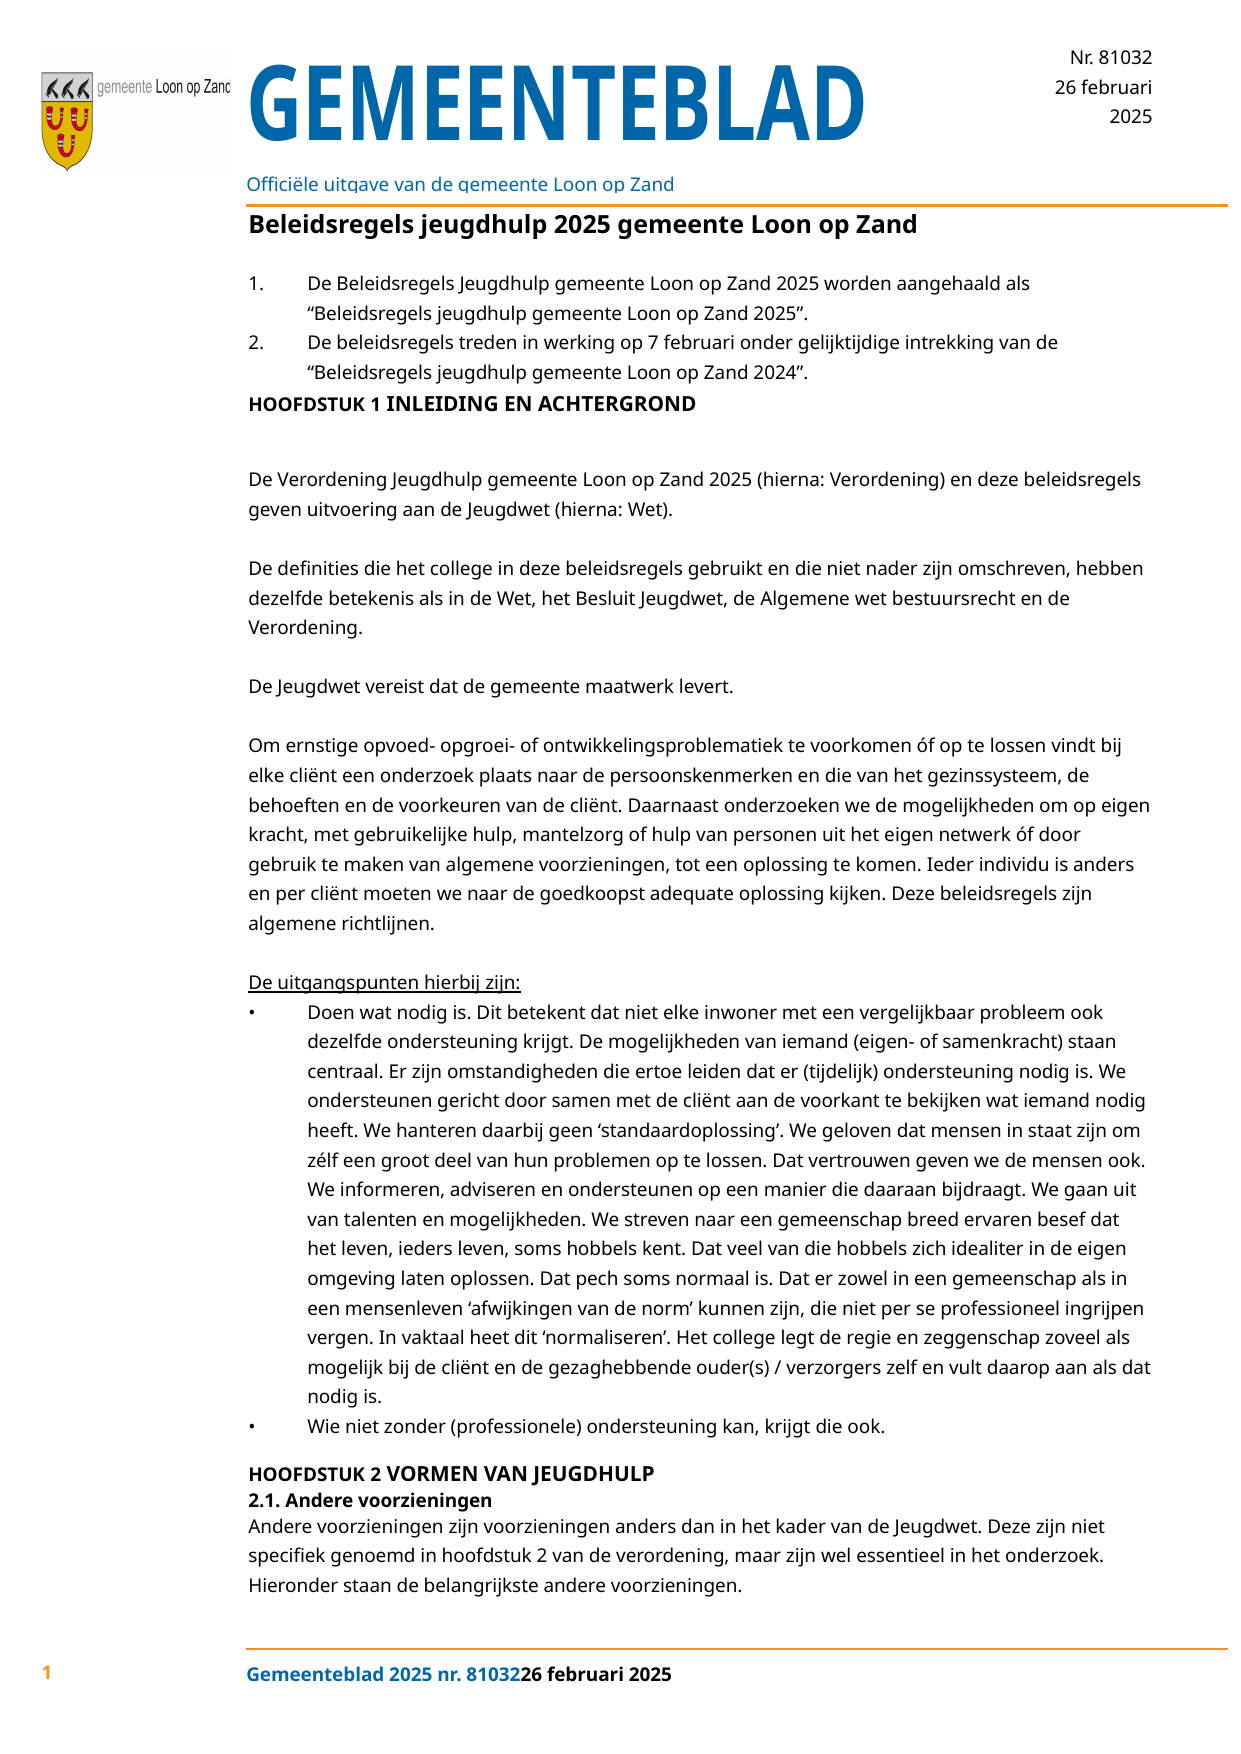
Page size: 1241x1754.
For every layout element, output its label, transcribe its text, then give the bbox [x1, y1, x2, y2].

text Beleidsregels jeugdhulp 2025 gemeente Loon op Zand [248, 207, 1152, 241]
text HOOFDSTUK 2 VORMEN VAN JEUGDHULP [248, 1459, 1152, 1487]
text HOOFDSTUK 1 INLEIDING EN ACHTERGROND [248, 389, 1152, 417]
text De uitgangspunten hierbij zijn: [248, 969, 1152, 995]
text 2.1. Andere voorzieningen [248, 1487, 1152, 1513]
text De definities die het college in deze beleidsregels gebruikt en die niet nader zijn omschreven, hebben dezelfde betekenis als in de Wet, het Besluit Jeugdwet, de Algemene wet bestuursrecht en de Verordening. [248, 555, 1152, 640]
list De beleidsregels treden in werking op 7 februari onder gelijktijdige intrekking van de “Beleidsregels jeugdhulp gemeente Loon op Zand 2024”. [248, 329, 1152, 385]
text Andere voorzieningen zijn voorzieningen anders dan in het kader van de Jeugdwet. Deze zijn niet specifiek genoemd in hoofdstuk 2 van de verordening, maar zijn wel essentieel in het onderzoek. Hieronder staan de belangrijkste andere voorzieningen. [248, 1513, 1152, 1598]
picture [41, 47, 231, 172]
text De Verordening Jeugdhulp gemeente Loon op Zand 2025 (hierna: Verordening) en deze beleidsregels geven uitvoering aan de Jeugdwet (hierna: Wet). [248, 466, 1152, 522]
list Wie niet zonder (professionele) ondersteuning kan, krijgt die ook. [248, 1413, 1152, 1439]
text De Jeugdwet vereist dat de gemeente maatwerk levert. [248, 673, 1152, 699]
list De Beleidsregels Jeugdhulp gemeente Loon op Zand 2025 worden aangehaald als “Beleidsregels jeugdhulp gemeente Loon op Zand 2025”. [248, 270, 1152, 326]
text Om ernstige opvoed- opgroei- of ontwikkelingsproblematiek te voorkomen óf op te lossen vindt bij elke cliënt een onderzoek plaats naar de persoonskenmerken en die van het gezinssysteem, de behoeften en de voorkeuren van de cliënt. Daarnaast onderzoeken we de mogelijkheden om op eigen kracht, met gebruikelijke hulp, mantelzorg of hulp van personen uit het eigen netwerk óf door gebruik te maken van algemene voorzieningen, tot een oplossing te komen. Ieder individu is anders en per cliënt moeten we naar de goedkoopst adequate oplossing kijken. Deze beleidsregels zijn algemene richtlijnen. [248, 733, 1152, 936]
list Doen wat nodig is. Dit betekent dat niet elke inwoner met een vergelijkbaar probleem ook dezelfde ondersteuning krijgt. De mogelijkheden van iemand (eigen- of samenkracht) staan centraal. Er zijn omstandigheden die ertoe leiden dat er (tijdelijk) ondersteuning nodig is. We ondersteunen gericht door samen met de cliënt aan de voorkant te bekijken wat iemand nodig heeft. We hanteren daarbij geen ‘standaardoplossing’. We geloven dat mensen in staat zijn om zélf een groot deel van hun problemen op te lossen. Dat vertrouwen geven we de mensen ook. We informeren, adviseren en ondersteunen op een manier die daaraan bijdraagt. We gaan uit van talenten en mogelijkheden. We streven naar een gemeenschap breed ervaren besef dat het leven, ieders leven, soms hobbels kent. Dat veel van die hobbels zich idealiter in de eigen omgeving laten oplossen. Dat pech soms normaal is. Dat er zowel in een gemeenschap als in een mensenleven ‘afwijkingen van de norm’ kunnen zijn, die niet per se professioneel ingrijpen vergen. In vaktaal heet dit ‘normaliseren’. Het college legt de regie en zeggenschap zoveel als mogelijk bij de cliënt en de gezaghebbende ouder(s) / verzorgers zelf en vult daarop aan als dat nodig is. [248, 999, 1152, 1409]
